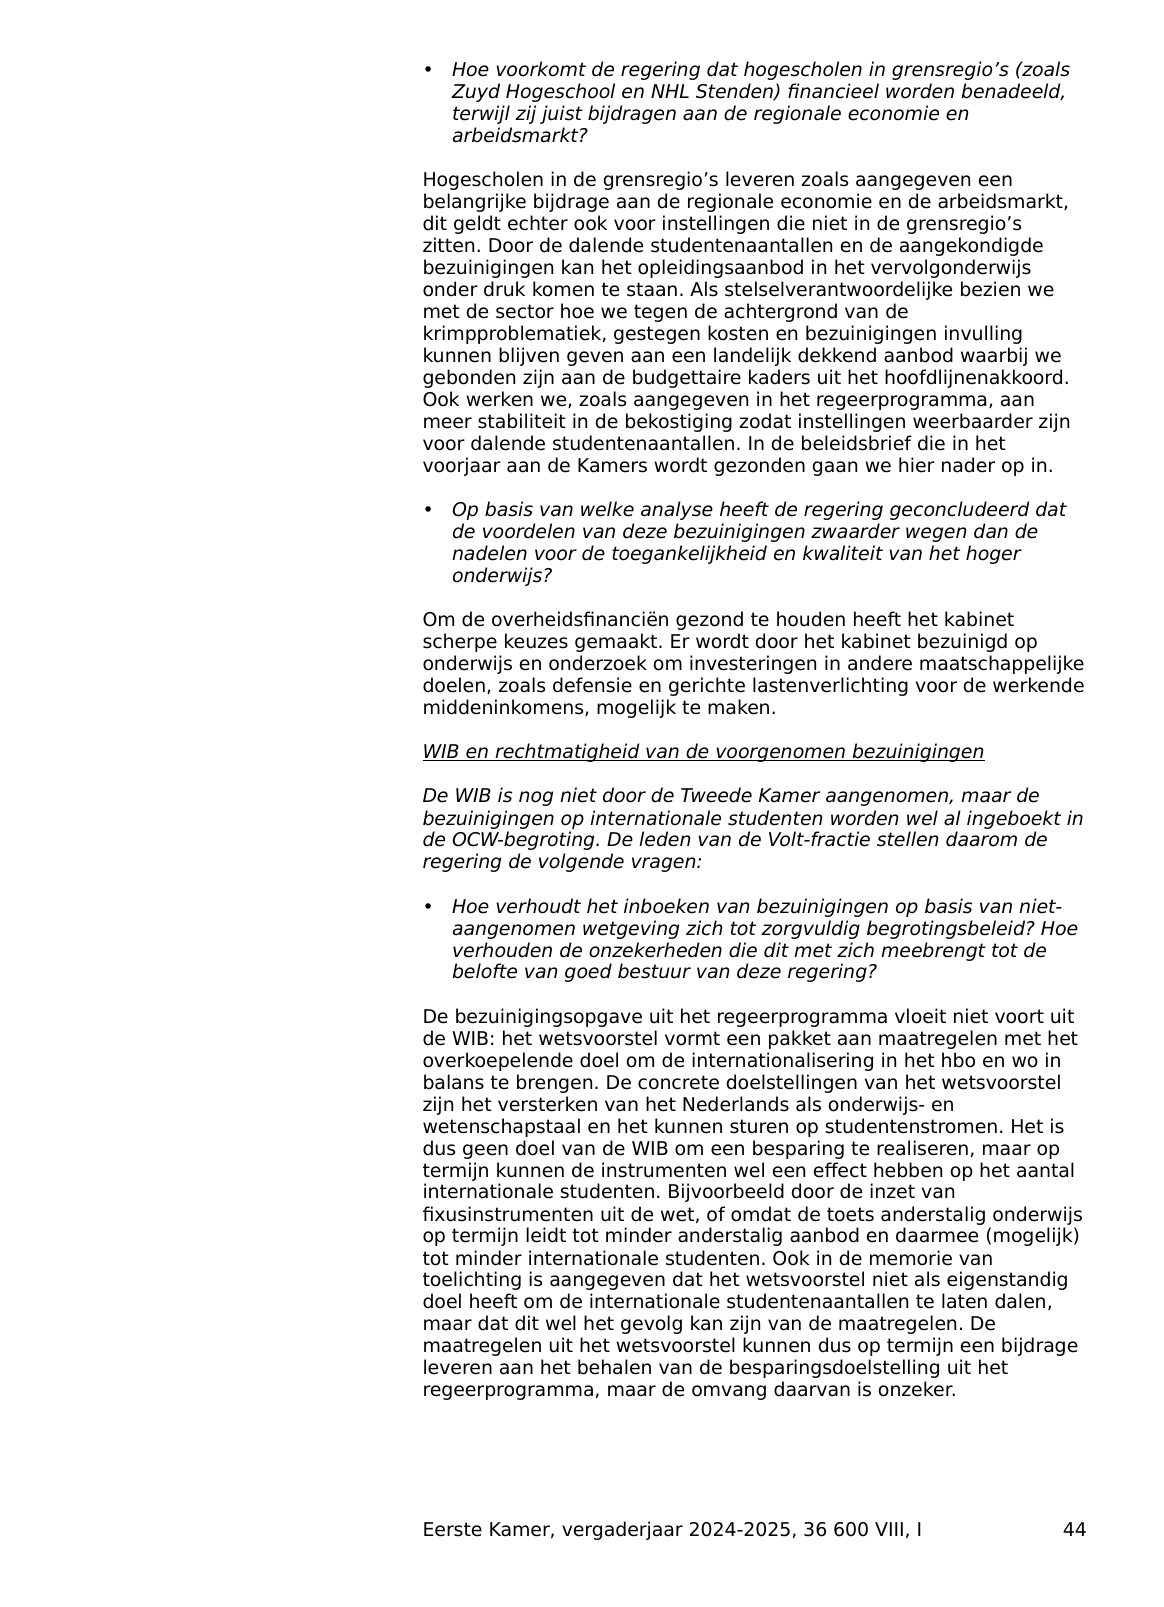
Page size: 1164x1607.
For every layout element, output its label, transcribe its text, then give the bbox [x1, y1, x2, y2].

text De WIB is nog niet door de Tweede Kamer aangenomen, maar de bezuinigingen op internationale studenten worden wel al ingeboekt in de OCW-begroting. De leden van de Volt-fractie stellen daarom de regering de volgende vragen: [422, 785, 1087, 873]
text Hogescholen in de grensregio’s leveren zoals aangegeven een belangrijke bijdrage aan de regionale economie en de arbeidsmarkt, dit geldt echter ook voor instellingen die niet in de grensregio’s zitten. Door de dalende studentenaantallen en de aangekondigde bezuinigingen kan het opleidingsaanbod in het vervolgonderwijs onder druk komen te staan. Als stelselverantwoordelijke bezien we met de sector hoe we tegen de achtergrond van de krimpproblematiek, gestegen kosten en bezuinigingen invulling kunnen blijven geven aan een landelijk dekkend aanbod waarbij we gebonden zijn aan de budgettaire kaders uit het hoofdlijnenakkoord. Ook werken we, zoals aangegeven in het regeerprogramma, aan meer stabiliteit in de bekostiging zodat instellingen weerbaarder zijn voor dalende studentenaantallen. In de beleidsbrief die in het voorjaar aan de Kamers wordt gezonden gaan we hier nader op in. [422, 169, 1087, 477]
text Om de overheidsfinanciën gezond te houden heeft het kabinet scherpe keuzes gemaakt. Er wordt door het kabinet bezuinigd op onderwijs en onderzoek om investeringen in andere maatschappelijke doelen, zoals defensie en gerichte lastenverlichting voor de werkende middeninkomens, mogelijk te maken. [422, 609, 1087, 719]
text De bezuinigingsopgave uit het regeerprogramma vloeit niet voort uit de WIB: het wetsvoorstel vormt een pakket aan maatregelen met het overkoepelende doel om de internationalisering in het hbo en wo in balans te brengen. De concrete doelstellingen van het wetsvoorstel zijn het versterken van het Nederlands als onderwijs- en wetenschapstaal en het kunnen sturen op studentenstromen. Het is dus geen doel van de WIB om een besparing te realiseren, maar op termijn kunnen de instrumenten wel een effect hebben op het aantal internationale studenten. Bijvoorbeeld door de inzet van fixusinstrumenten uit de wet, of omdat de toets anderstalig onderwijs op termijn leidt tot minder anderstalig aanbod en daarmee (mogelijk) tot minder internationale studenten. Ook in de memorie van toelichting is aangegeven dat het wetsvoorstel niet als eigenstandig doel heeft om de internationale studentenaantallen te laten dalen, maar dat dit wel het gevolg kan zijn van de maatregelen. De maatregelen uit het wetsvoorstel kunnen dus op termijn een bijdrage leveren aan het behalen van de besparingsdoelstelling uit het regeerprogramma, maar de omvang daarvan is onzeker. [422, 1006, 1087, 1401]
subtitle WIB en rechtmatigheid van de voorgenomen bezuinigingen [422, 741, 1087, 763]
text • Hoe verhoudt het inboeken van bezuinigingen op basis van niet-aangenomen wetgeving zich tot zorgvuldig begrotingsbeleid? Hoe verhouden de onzekerheden die dit met zich meebrengt tot de belofte van goed bestuur van deze regering? [422, 896, 1087, 983]
text • Hoe voorkomt de regering dat hogescholen in grensregio’s (zoals Zuyd Hogeschool en NHL Stenden) financieel worden benadeeld, terwijl zij juist bijdragen aan de regionale economie en arbeidsmarkt? [422, 59, 1087, 147]
text • Op basis van welke analyse heeft de regering geconcludeerd dat de voordelen van deze bezuinigingen zwaarder wegen dan de nadelen voor de toegankelijkheid en kwaliteit van het hoger onderwijs? [422, 499, 1087, 587]
